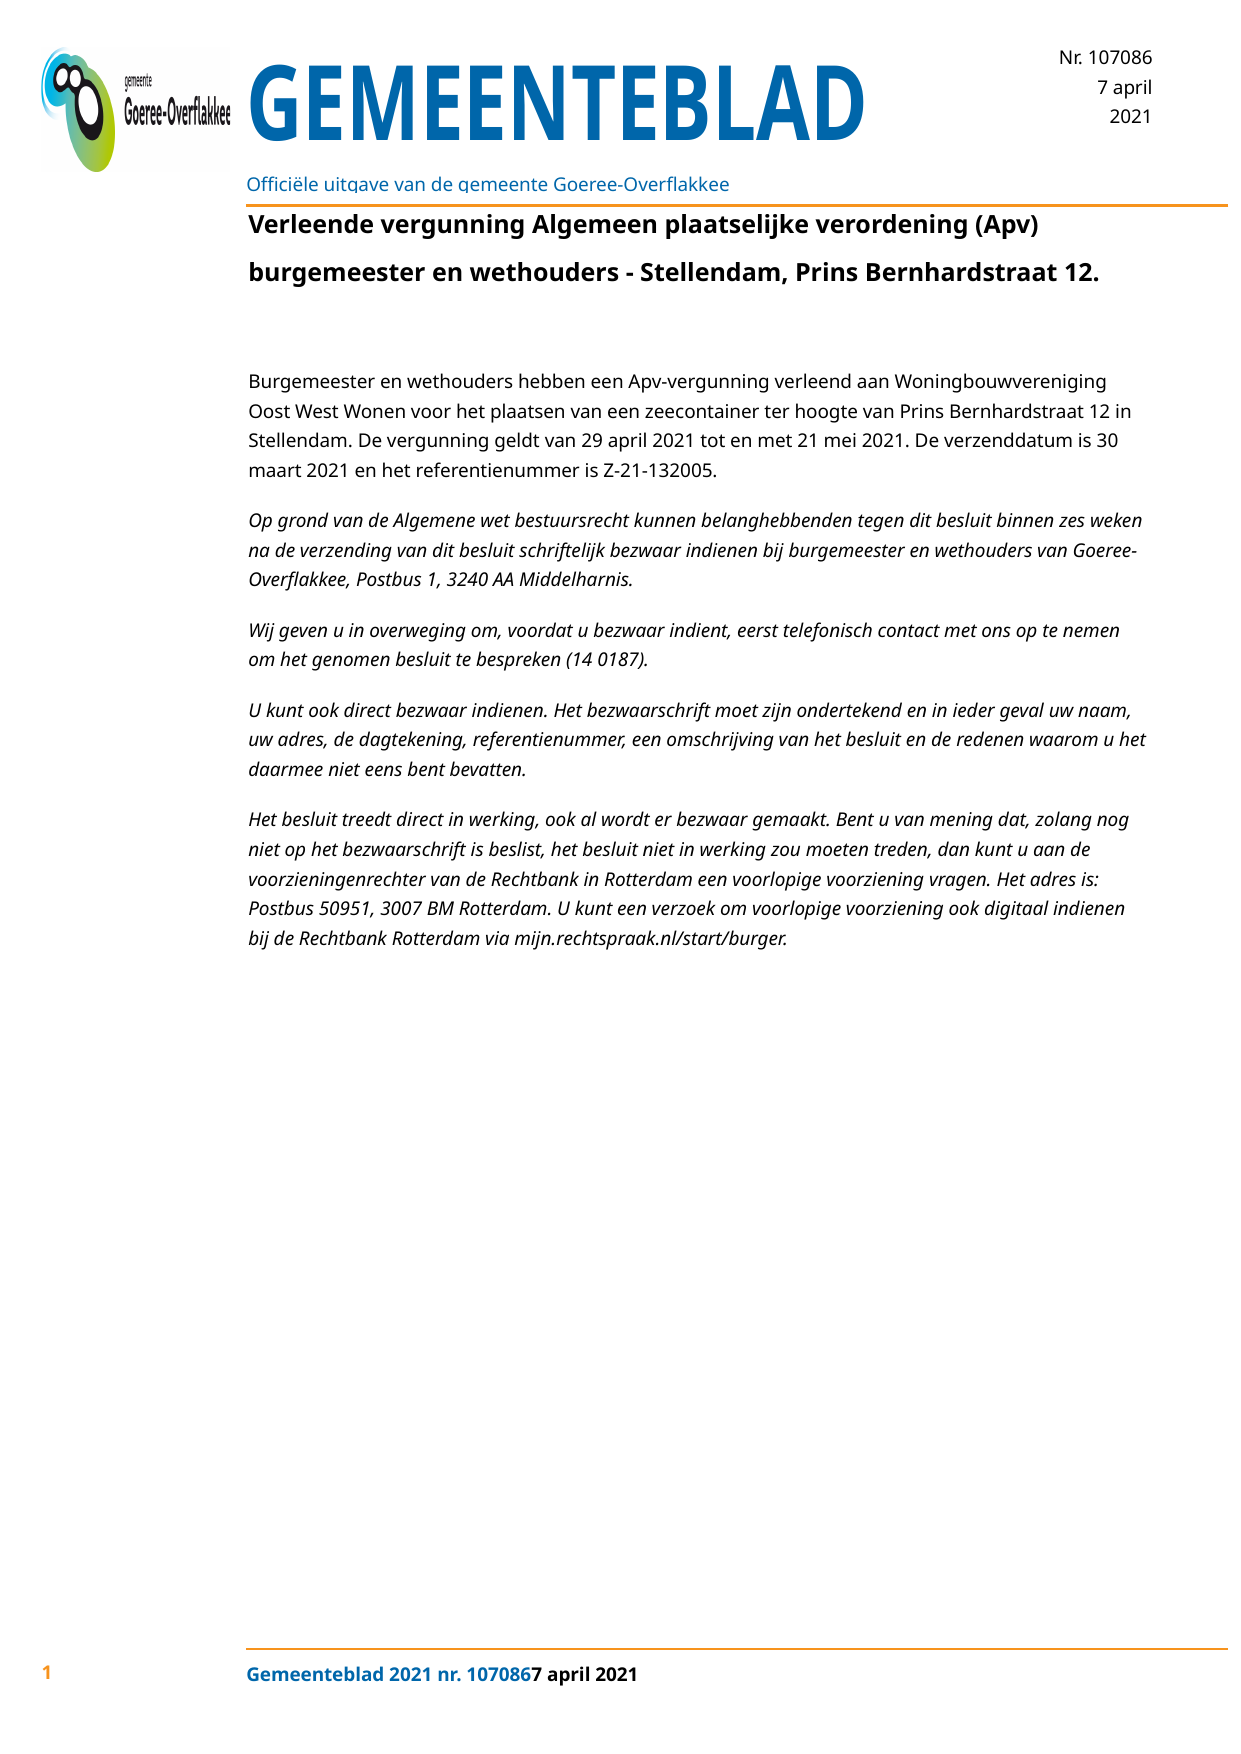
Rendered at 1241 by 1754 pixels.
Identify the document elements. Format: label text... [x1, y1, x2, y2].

picture [41, 47, 231, 172]
text Wij geven u in overweging om, voordat u bezwaar indient, eerst telefonisch contact met ons op te nemen om het genomen besluit te bespreken (14 0187). [248, 617, 1152, 672]
text Verleende vergunning Algemeen plaatselijke verordening (Apv) burgemeester en wethouders - Stellendam, Prins Bernhardstraat 12. [248, 207, 1152, 288]
text Op grond van de Algemene wet bestuursrecht kunnen belanghebbenden tegen dit besluit binnen zes weken na de verzending van dit besluit schriftelijk bezwaar indienen bij burgemeester en wethouders van Goeree-Overflakkee, Postbus 1, 3240 AA Middelharnis. [248, 507, 1152, 592]
text U kunt ook direct bezwaar indienen. Het bezwaarschrift moet zijn ondertekend en in ieder geval uw naam, uw adres, de dagtekening, referentienummer, een omschrijving van het besluit en de redenen waarom u het daarmee niet eens bent bevatten. [248, 697, 1152, 782]
text Het besluit treedt direct in werking, ook al wordt er bezwaar gemaakt. Bent u van mening dat, zolang nog niet op het bezwaarschrift is beslist, het besluit niet in werking zou moeten treden, dan kunt u aan de voorzieningenrechter van de Rechtbank in Rotterdam een voorlopige voorziening vragen. Het adres is: Postbus 50951, 3007 BM Rotterdam. U kunt een verzoek om voorlopige voorziening ook digitaal indienen bij de Rechtbank Rotterdam via mijn.rechtspraak.nl/start/burger. [248, 807, 1152, 951]
text Burgemeester en wethouders hebben een Apv-vergunning verleend aan Woningbouwvereniging Oost West Wonen voor het plaatsen van een zeecontainer ter hoogte van Prins Bernhardstraat 12 in Stellendam. De vergunning geldt van 29 april 2021 tot en met 21 mei 2021. De verzenddatum is 30 maart 2021 en het referentienummer is Z-21-132005. [248, 368, 1152, 483]
